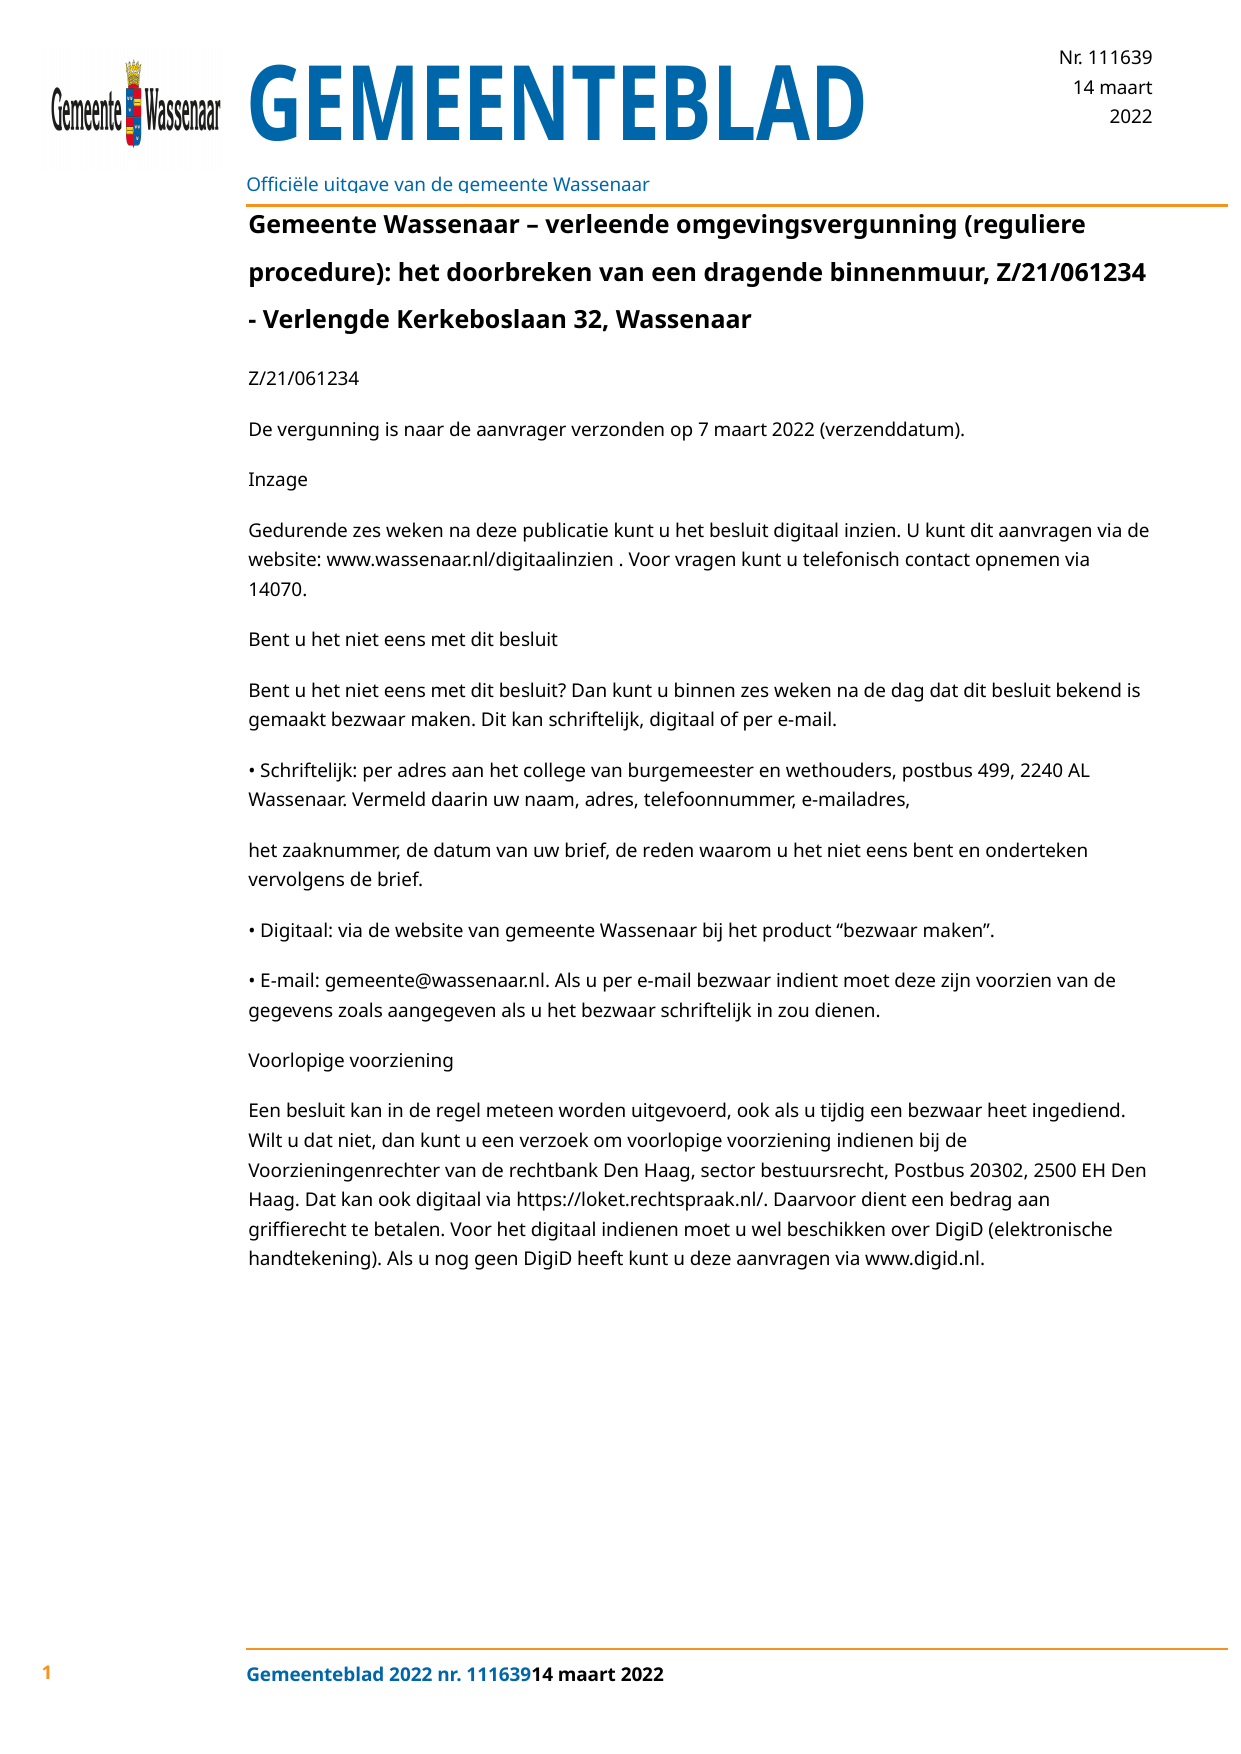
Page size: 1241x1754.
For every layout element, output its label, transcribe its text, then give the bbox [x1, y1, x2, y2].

text • Digitaal: via de website van gemeente Wassenaar bij het product “bezwaar maken”. [248, 917, 1152, 942]
text Een besluit kan in de regel meteen worden uitgevoerd, ook als u tijdig een bezwaar heet ingediend. Wilt u dat niet, dan kunt u een verzoek om voorlopige voorziening indienen bij de Voorzieningenrechter van de rechtbank Den Haag, sector bestuursrecht, Postbus 20302, 2500 EH Den Haag. Dat kan ook digitaal via https://loket.rechtspraak.nl/. Daarvoor dient een bedrag aan griffierecht te betalen. Voor het digitaal indienen moet u wel beschikken over DigiD (elektronische handtekening). Als u nog geen DigiD heeft kunt u deze aanvragen via www.digid.nl. [248, 1098, 1152, 1271]
text Bent u het niet eens met dit besluit? Dan kunt u binnen zes weken na de dag dat dit besluit bekend is gemaakt bezwaar maken. Dit kan schriftelijk, digitaal of per e-mail. [248, 677, 1152, 732]
text Z/21/061234 [248, 366, 1152, 391]
text Gemeente Wassenaar – verleende omgevingsvergunning (reguliere procedure): het doorbreken van een dragende binnenmuur, Z/21/061234 - Verlengde Kerkeboslaan 32, Wassenaar [248, 207, 1152, 336]
text • Schriftelijk: per adres aan het college van burgemeester en wethouders, postbus 499, 2240 AL Wassenaar. Vermeld daarin uw naam, adres, telefoonnummer, e-mailadres, [248, 757, 1152, 812]
picture [41, 47, 231, 172]
text Voorlopige voorziening [248, 1047, 1152, 1073]
text De vergunning is naar de aanvrager verzonden op 7 maart 2022 (verzenddatum). [248, 416, 1152, 442]
text het zaaknummer, de datum van uw brief, de reden waarom u het niet eens bent en onderteken vervolgens de brief. [248, 837, 1152, 892]
text Inzage [248, 466, 1152, 492]
text Bent u het niet eens met dit besluit [248, 626, 1152, 652]
text • E-mail: gemeente@wassenaar.nl. Als u per e-mail bezwaar indient moet deze zijn voorzien van de gegevens zoals aangegeven als u het bezwaar schriftelijk in zou dienen. [248, 967, 1152, 1022]
text Gedurende zes weken na deze publicatie kunt u het besluit digitaal inzien. U kunt dit aanvragen via de website: www.wassenaar.nl/digitaalinzien . Voor vragen kunt u telefonisch contact opnemen via 14070. [248, 517, 1152, 602]
